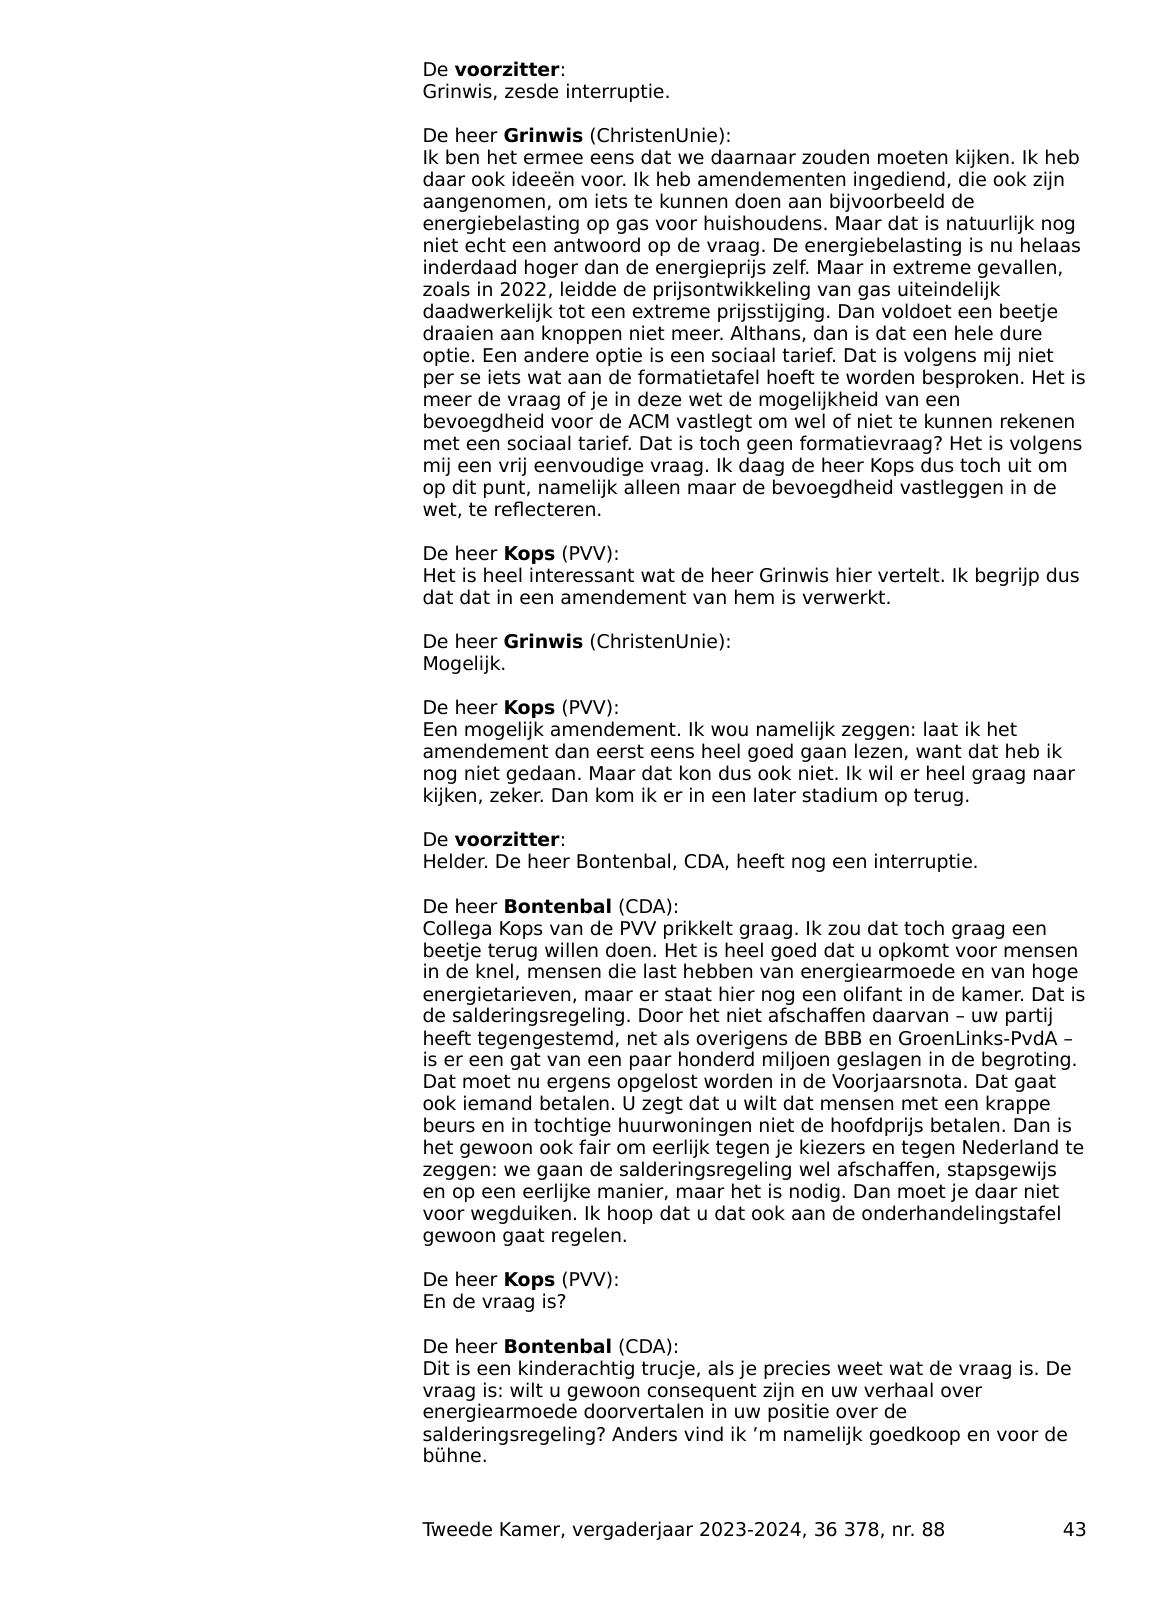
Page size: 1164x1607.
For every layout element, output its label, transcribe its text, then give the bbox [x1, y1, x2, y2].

text De heer Grinwis (ChristenUnie): [422, 125, 1087, 147]
text De heer Kops (PVV): [422, 1269, 1087, 1291]
text De heer Bontenbal (CDA): [422, 1336, 1087, 1357]
text En de vraag is? [422, 1291, 1087, 1313]
text Een mogelijk amendement. Ik wou namelijk zeggen: laat ik het amendement dan eerst eens heel goed gaan lezen, want dat heb ik nog niet gedaan. Maar dat kon dus ook niet. Ik wil er heel graag naar kijken, zeker. Dan kom ik er in een later stadium op terug. [422, 719, 1087, 807]
text Collega Kops van de PVV prikkelt graag. Ik zou dat toch graag een beetje terug willen doen. Het is heel goed dat u opkomt voor mensen in de knel, mensen die last hebben van energiearmoede en van hoge energietarieven, maar er staat hier nog een olifant in de kamer. Dat is de salderingsregeling. Door het niet afschaffen daarvan – uw partij heeft tegengestemd, net als overigens de BBB en GroenLinks-PvdA – is er een gat van een paar honderd miljoen geslagen in de begroting. Dat moet nu ergens opgelost worden in de Voorjaarsnota. Dat gaat ook iemand betalen. U zegt dat u wilt dat mensen met een krappe beurs en in tochtige huurwoningen niet de hoofdprijs betalen. Dan is het gewoon ook fair om eerlijk tegen je kiezers en tegen Nederland te zeggen: we gaan de salderingsregeling wel afschaffen, stapsgewijs en op een eerlijke manier, maar het is nodig. Dan moet je daar niet voor wegduiken. Ik hoop dat u dat ook aan de onderhandelingstafel gewoon gaat regelen. [422, 917, 1087, 1247]
text Helder. De heer Bontenbal, CDA, heeft nog een interruptie. [422, 851, 1087, 873]
text Het is heel interessant wat de heer Grinwis hier vertelt. Ik begrijp dus dat dat in een amendement van hem is verwerkt. [422, 565, 1087, 609]
text De heer Kops (PVV): [422, 543, 1087, 565]
text Ik ben het ermee eens dat we daarnaar zouden moeten kijken. Ik heb daar ook ideeën voor. Ik heb amendementen ingediend, die ook zijn aangenomen, om iets te kunnen doen aan bijvoorbeeld de energiebelasting op gas voor huishoudens. Maar dat is natuurlijk nog niet echt een antwoord op de vraag. De energiebelasting is nu helaas inderdaad hoger dan de energieprijs zelf. Maar in extreme gevallen, zoals in 2022, leidde de prijsontwikkeling van gas uiteindelijk daadwerkelijk tot een extreme prijsstijging. Dan voldoet een beetje draaien aan knoppen niet meer. Althans, dan is dat een hele dure optie. Een andere optie is een sociaal tarief. Dat is volgens mij niet per se iets wat aan de formatietafel hoeft te worden besproken. Het is meer de vraag of je in deze wet de mogelijkheid van een bevoegdheid voor de ACM vastlegt om wel of niet te kunnen rekenen met een sociaal tarief. Dat is toch geen formatievraag? Het is volgens mij een vrij eenvoudige vraag. Ik daag de heer Kops dus toch uit om op dit punt, namelijk alleen maar de bevoegdheid vastleggen in de wet, te reflecteren. [422, 147, 1087, 521]
text De heer Grinwis (ChristenUnie): [422, 631, 1087, 653]
text Mogelijk. [422, 653, 1087, 675]
text De heer Bontenbal (CDA): [422, 896, 1087, 917]
text De heer Kops (PVV): [422, 697, 1087, 719]
text Grinwis, zesde interruptie. [422, 81, 1087, 103]
text De voorzitter: [422, 829, 1087, 851]
text Dit is een kinderachtig trucje, als je precies weet wat de vraag is. De vraag is: wilt u gewoon consequent zijn en uw verhaal over energiearmoede doorvertalen in uw positie over de salderingsregeling? Anders vind ik ’m namelijk goedkoop en voor de bühne. [422, 1357, 1087, 1467]
text De voorzitter: [422, 59, 1087, 81]
